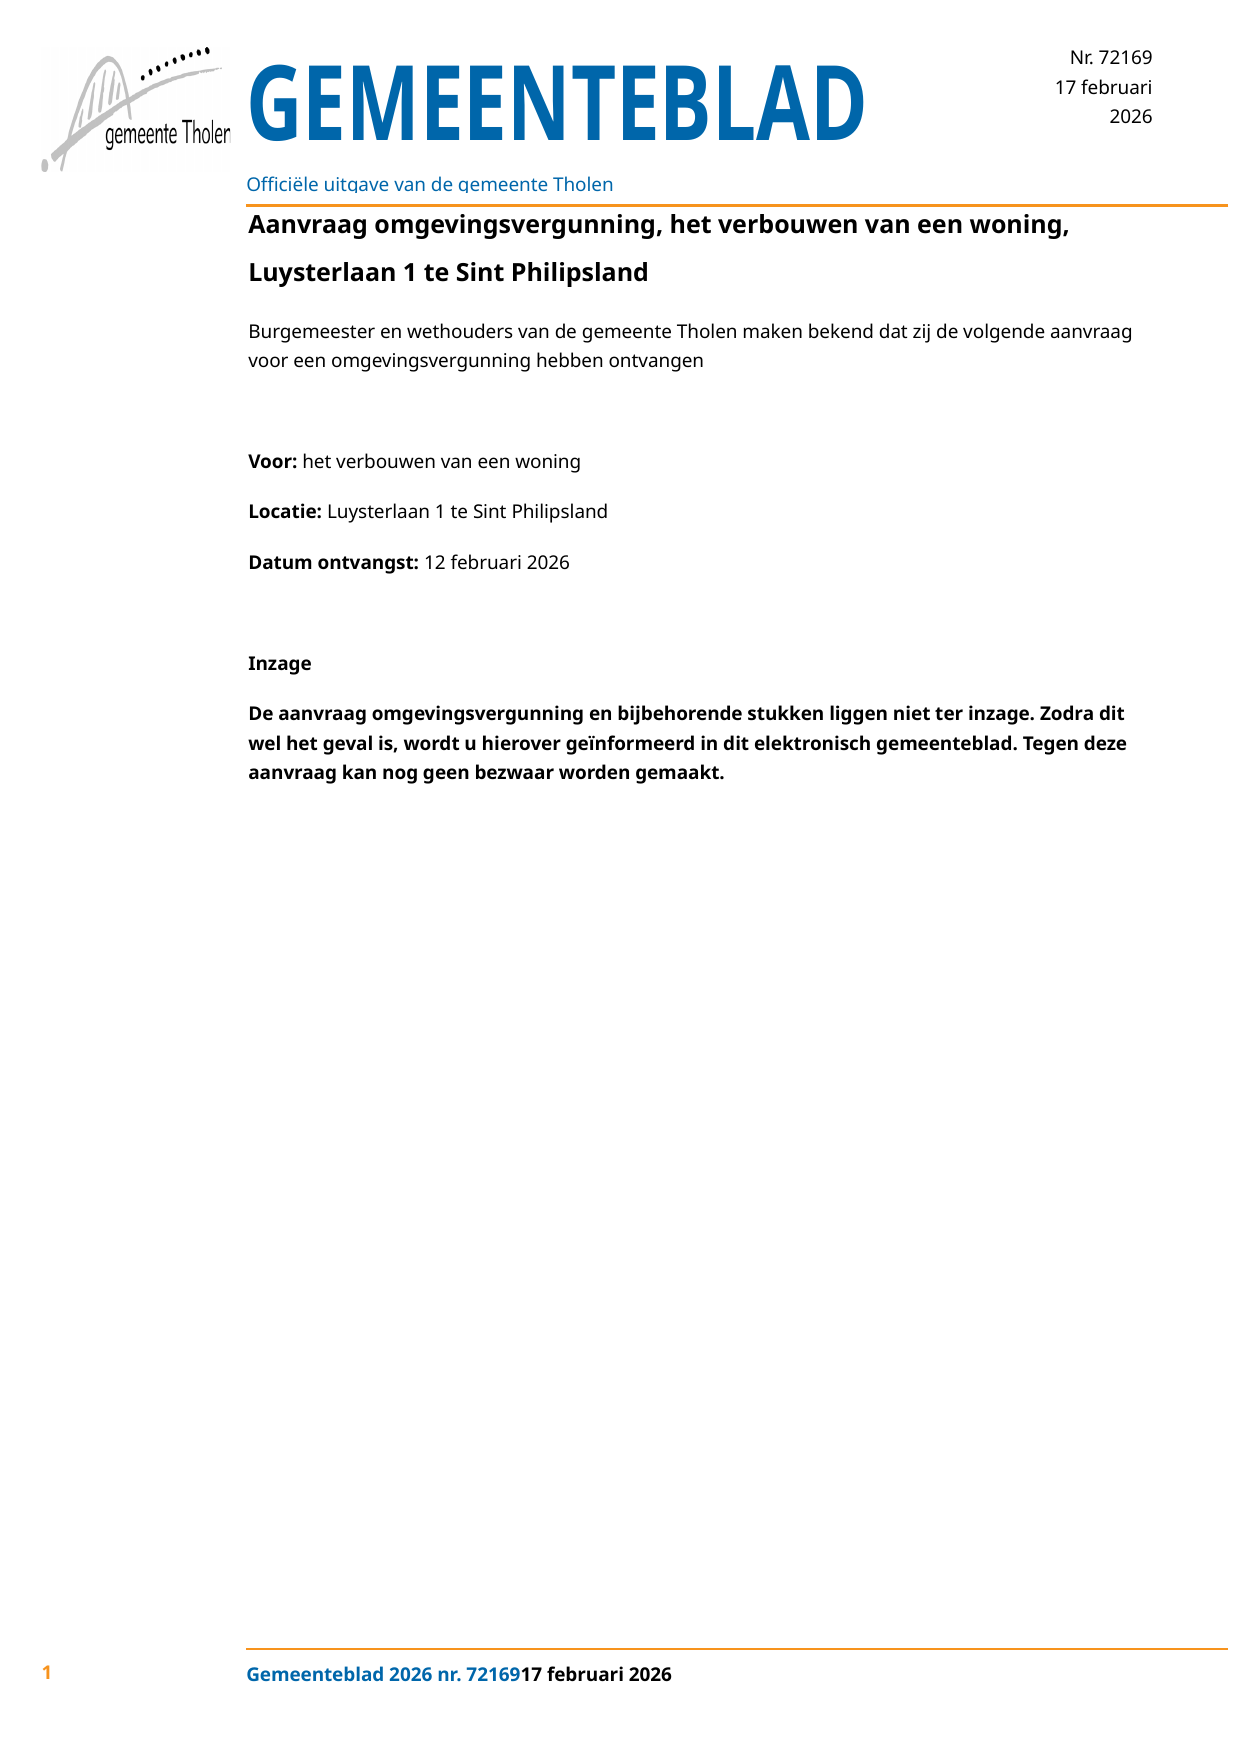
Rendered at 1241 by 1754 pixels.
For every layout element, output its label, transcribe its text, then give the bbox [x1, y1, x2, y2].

text Inzage [248, 650, 1152, 676]
text Burgemeester en wethouders van de gemeente Tholen maken bekend dat zij de volgende aanvraag voor een omgevingsvergunning hebben ontvangen [248, 318, 1152, 373]
text Aanvraag omgevingsvergunning, het verbouwen van een woning, Luysterlaan 1 te Sint Philipsland [248, 207, 1152, 288]
picture [41, 47, 231, 172]
text Locatie: Luysterlaan 1 te Sint Philipsland [248, 499, 1152, 524]
text De aanvraag omgevingsvergunning en bijbehorende stukken liggen niet ter inzage. Zodra dit wel het geval is, wordt u hierover geïnformeerd in dit elektronisch gemeenteblad. Tegen deze aanvraag kan nog geen bezwaar worden gemaakt. [248, 700, 1152, 785]
text Datum ontvangst: 12 februari 2026 [248, 549, 1152, 575]
text Voor: het verbouwen van een woning [248, 448, 1152, 474]
